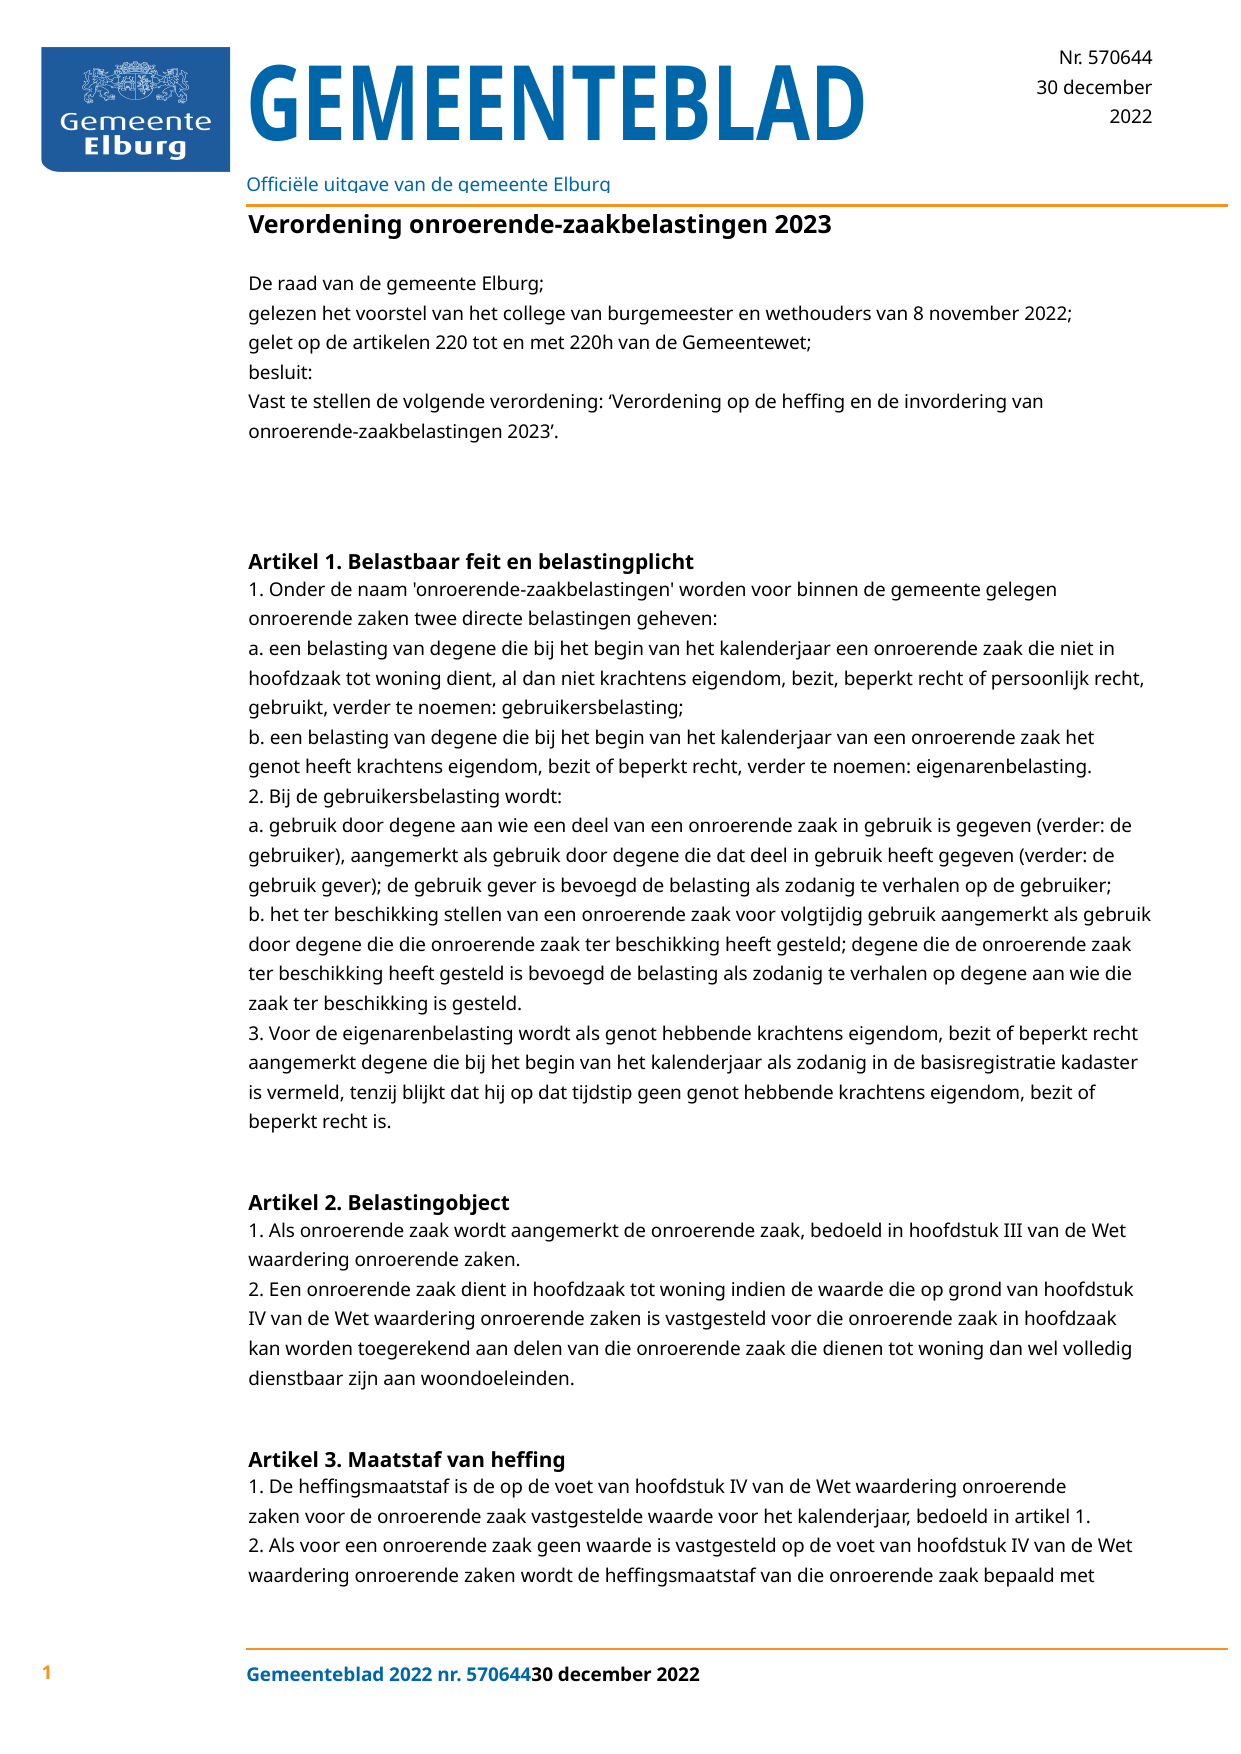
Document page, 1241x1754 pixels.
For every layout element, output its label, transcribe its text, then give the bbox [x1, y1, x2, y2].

text a. gebruik door degene aan wie een deel van een onroerende zaak in gebruik is gegeven (verder: de gebruiker), aangemerkt als gebruik door degene die dat deel in gebruik heeft gegeven (verder: de gebruik gever); de gebruik gever is bevoegd de belasting als zodanig te verhalen op de gebruiker; [248, 813, 1152, 897]
text Verordening onroerende-zaakbelastingen 2023 [248, 207, 1152, 241]
text b. het ter beschikking stellen van een onroerende zaak voor volgtijdig gebruik aangemerkt als gebruik door degene die die onroerende zaak ter beschikking heeft gesteld; degene die de onroerende zaak ter beschikking heeft gesteld is bevoegd de belasting als zodanig te verhalen op degene aan wie die zaak ter beschikking is gesteld. [248, 901, 1152, 1016]
text Artikel 2. Belastingobject [248, 1188, 1152, 1217]
text Vast te stellen de volgende verordening: ‘Verordening op de heffing en de invordering van onroerende-zaakbelastingen 2023’. [248, 389, 1152, 444]
text 2. Bij de gebruikersbelasting wordt: [248, 783, 1152, 809]
picture [41, 47, 231, 172]
text Artikel 3. Maatstaf van heffing [248, 1445, 1152, 1473]
text 1. Als onroerende zaak wordt aangemerkt de onroerende zaak, bedoeld in hoofdstuk III van de Wet waardering onroerende zaken. [248, 1217, 1152, 1272]
text b. een belasting van degene die bij het begin van het kalenderjaar van een onroerende zaak het genot heeft krachtens eigendom, bezit of beperkt recht, verder te noemen: eigenarenbelasting. [248, 724, 1152, 779]
text besluit: [248, 359, 1152, 385]
text a. een belasting van degene die bij het begin van het kalenderjaar een onroerende zaak die niet in hoofdzaak tot woning dient, al dan niet krachtens eigendom, bezit, beperkt recht of persoonlijk recht, gebruikt, verder te noemen: gebruikersbelasting; [248, 635, 1152, 720]
text 2. Als voor een onroerende zaak geen waarde is vastgesteld op de voet van hoofdstuk IV van de Wet waardering onroerende zaken wordt de heffingsmaatstaf van die onroerende zaak bepaald met [248, 1532, 1152, 1588]
text gelezen het voorstel van het college van burgemeester en wethouders van 8 november 2022; [248, 300, 1152, 326]
text gelet op de artikelen 220 tot en met 220h van de Gemeentewet; [248, 329, 1152, 355]
text De raad van de gemeente Elburg; [248, 270, 1152, 296]
text Artikel 1. Belastbaar feit en belastingplicht [248, 547, 1152, 576]
text 1. Onder de naam 'onroerende-zaakbelastingen' worden voor binnen de gemeente gelegen onroerende zaken twee directe belastingen geheven: [248, 576, 1152, 631]
text 3. Voor de eigenarenbelasting wordt als genot hebbende krachtens eigendom, bezit of beperkt recht aangemerkt degene die bij het begin van het kalenderjaar als zodanig in de basisregistratie kadaster is vermeld, tenzij blijkt dat hij op dat tijdstip geen genot hebbende krachtens eigendom, bezit of beperkt recht is. [248, 1020, 1152, 1134]
text 2. Een onroerende zaak dient in hoofdzaak tot woning indien de waarde die op grond van hoofdstuk IV van de Wet waardering onroerende zaken is vastgesteld voor die onroerende zaak in hoofdzaak kan worden toegerekend aan delen van die onroerende zaak die dienen tot woning dan wel volledig dienstbaar zijn aan woondoeleinden. [248, 1276, 1152, 1391]
text 1. De heffingsmaatstaf is de op de voet van hoofdstuk IV van de Wet waardering onroerende zaken voor de onroerende zaak vastgestelde waarde voor het kalenderjaar, bedoeld in artikel 1. [248, 1473, 1152, 1528]
